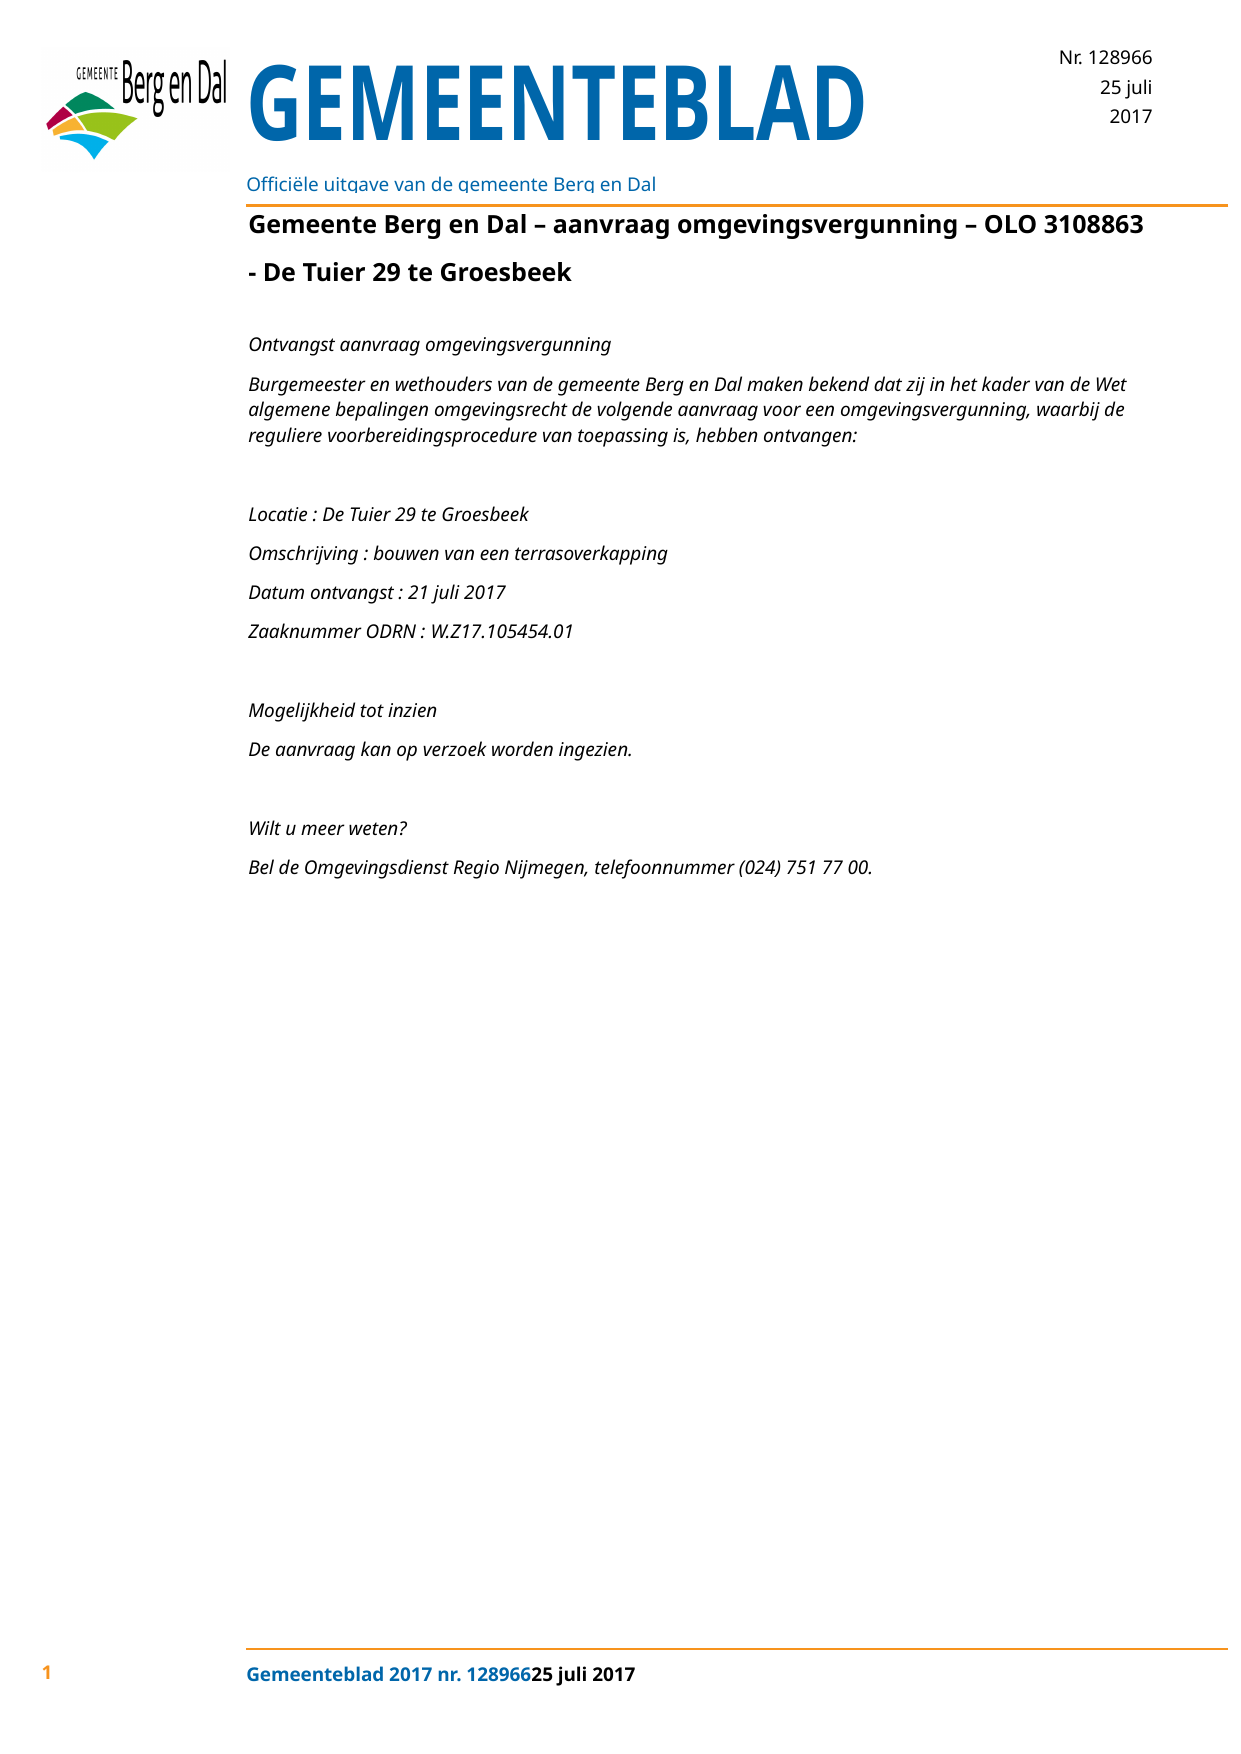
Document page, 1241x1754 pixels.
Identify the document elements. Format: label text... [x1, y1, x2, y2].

text Ontvangst aanvraag omgevingsvergunning [248, 331, 1152, 357]
text Gemeente Berg en Dal – aanvraag omgevingsvergunning – OLO 3108863 - De Tuier 29 te Groesbeek [248, 207, 1152, 288]
text De aanvraag kan op verzoek worden ingezien. [248, 736, 1152, 762]
text Datum ontvangst : 21 juli 2017 [248, 579, 1152, 605]
text Mogelijkheid tot inzien [248, 697, 1152, 723]
text Zaaknummer ODRN : W.Z17.105454.01 [248, 618, 1152, 644]
text Locatie : De Tuier 29 te Groesbeek [248, 501, 1152, 526]
text Wilt u meer weten? [248, 815, 1152, 841]
text Burgemeester en wethouders van de gemeente Berg en Dal maken bekend dat zij in het kader van de Wet algemene bepalingen omgevingsrecht de volgende aanvraag voor een omgevingsvergunning, waarbij de reguliere voorbereidingsprocedure van toepassing is, hebben ontvangen: [248, 371, 1152, 448]
text Omschrijving : bouwen van een terrasoverkapping [248, 540, 1152, 566]
picture [41, 47, 231, 172]
text Bel de Omgevingsdienst Regio Nijmegen, telefoonnummer (024) 751 77 00. [248, 854, 1152, 880]
